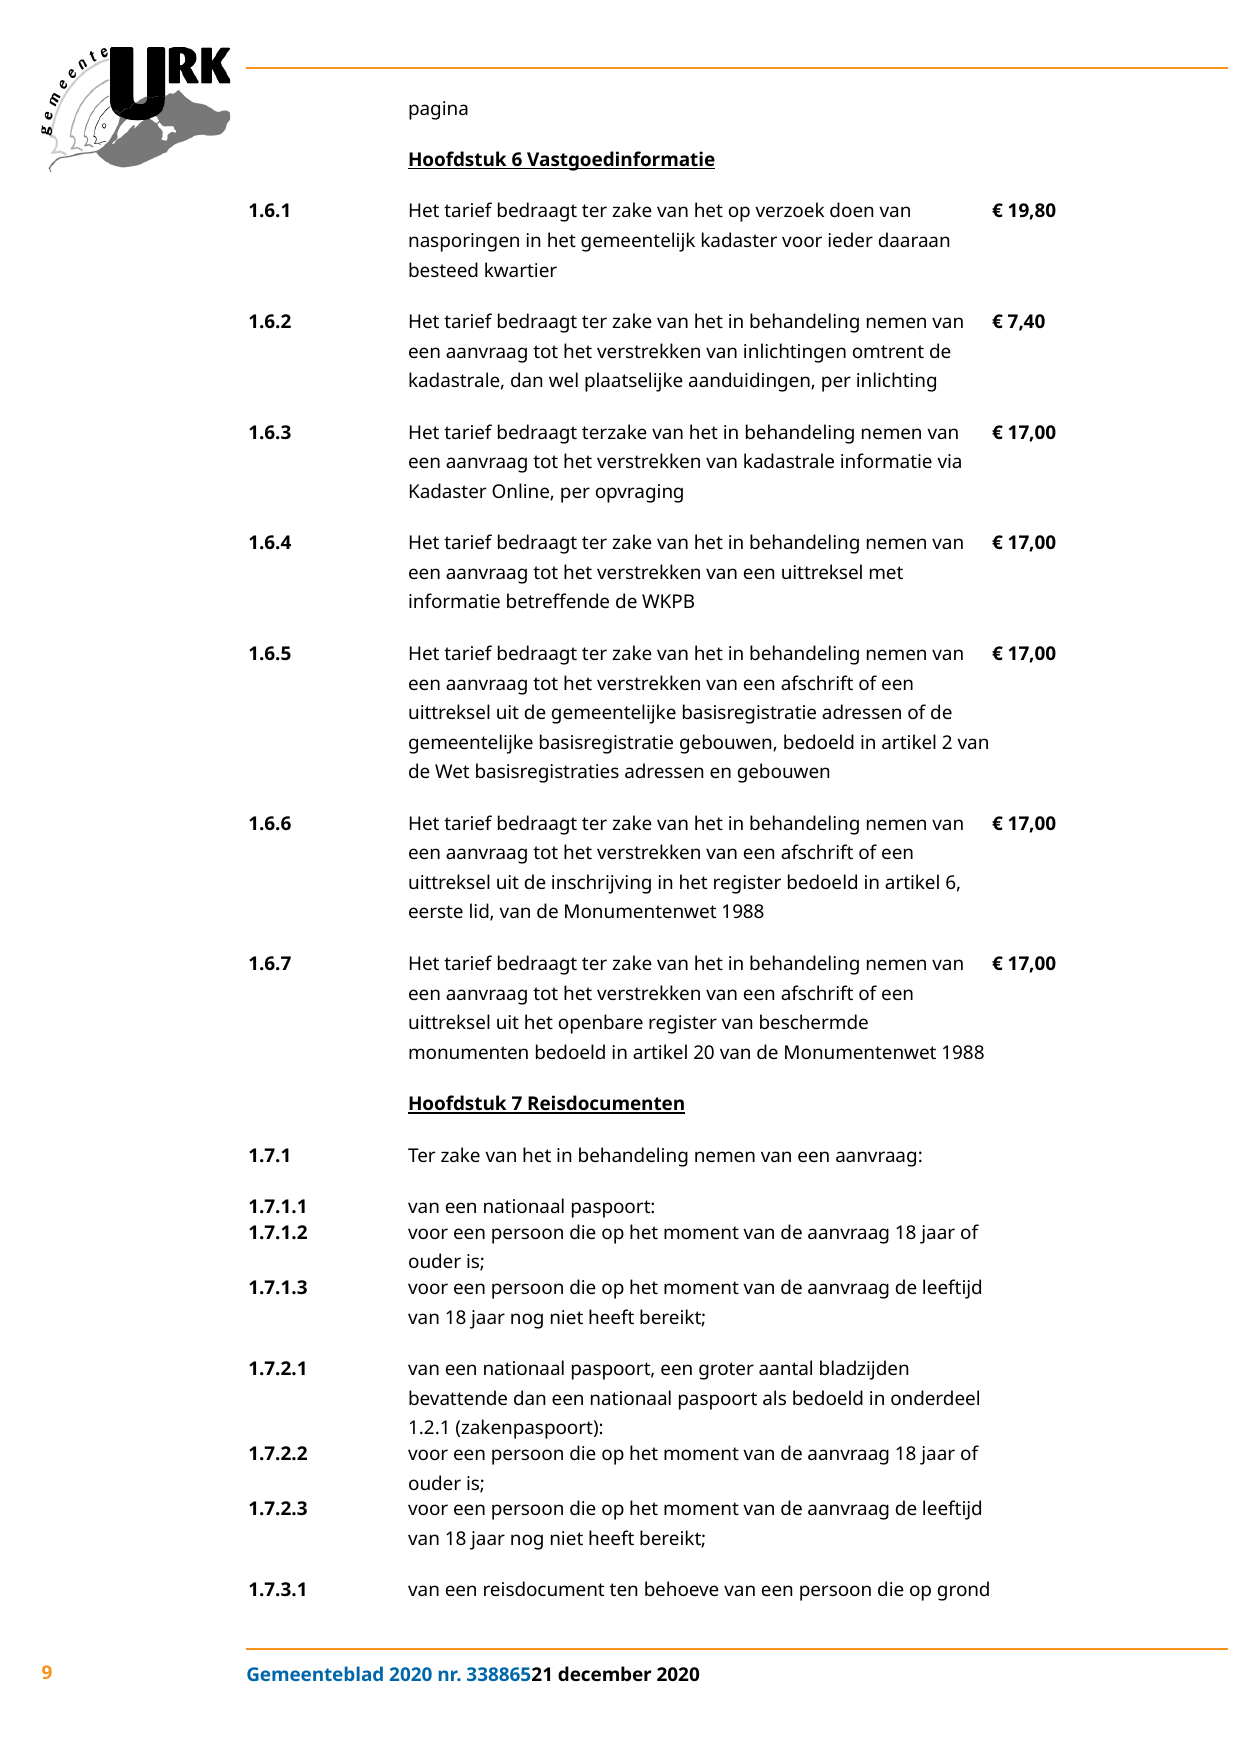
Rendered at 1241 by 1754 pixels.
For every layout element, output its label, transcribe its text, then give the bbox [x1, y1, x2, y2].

table_cell € 17,00 [992, 640, 1152, 784]
table_cell voor een persoon die op het moment van de aanvraag 18 jaar of ouder is; [408, 1440, 992, 1496]
table_cell 1.6.2 [248, 308, 408, 393]
table_cell 1.7.1.2 [248, 1219, 408, 1274]
table_cell van een nationaal paspoort, een groter aantal bladzijden bevattende dan een nationaal paspoort als bedoeld in onderdeel 1.2.1 (zakenpaspoort): [408, 1355, 992, 1440]
table_cell [992, 146, 1152, 172]
table_cell [248, 925, 408, 950]
table_cell [248, 95, 408, 121]
table_cell [992, 172, 1152, 198]
table_cell 1.6.6 [248, 810, 408, 924]
table_cell [408, 283, 992, 308]
table_cell [992, 1168, 1152, 1193]
table_cell [992, 1193, 1152, 1219]
table_cell 1.7.1.3 [248, 1274, 408, 1330]
table_cell [992, 1065, 1152, 1090]
table_cell [992, 1577, 1152, 1602]
table_cell Het tarief bedraagt ter zake van het in behandeling nemen van een aanvraag tot het verstrekken van een afschrift of een uittreksel uit het openbare register van beschermde monumenten bedoeld in artikel 20 van de Monumentenwet 1988 [408, 950, 992, 1065]
table_cell 1.6.5 [248, 640, 408, 784]
table_cell [992, 1116, 1152, 1142]
table_cell [992, 1440, 1152, 1496]
table_cell € 17,00 [992, 810, 1152, 924]
table_cell [992, 1274, 1152, 1330]
table_cell [408, 393, 992, 419]
table_cell [248, 1116, 408, 1142]
table_cell 1.7.1 [248, 1142, 408, 1168]
table_cell Het tarief bedraagt ter zake van het in behandeling nemen van een aanvraag tot het verstrekken van een afschrift of een uittreksel uit de inschrijving in het register bedoeld in artikel 6, eerste lid, van de Monumentenwet 1988 [408, 810, 992, 924]
table_cell [248, 1330, 408, 1355]
table_cell Het tarief bedraagt ter zake van het in behandeling nemen van een aanvraag tot het verstrekken van een afschrift of een uittreksel uit de gemeentelijke basisregistratie adressen of de gemeentelijke basisregistratie gebouwen, bedoeld in artikel 2 van de Wet basisregistraties adressen en gebouwen [408, 640, 992, 784]
table_cell € 17,00 [992, 950, 1152, 1065]
table_cell voor een persoon die op het moment van de aanvraag de leeftijd van 18 jaar nog niet heeft bereikt; [408, 1274, 992, 1330]
table_cell [992, 1142, 1152, 1168]
table_cell pagina [408, 95, 992, 121]
table_cell Hoofdstuk 7 Reisdocumenten [408, 1090, 992, 1116]
table_cell € 17,00 [992, 530, 1152, 614]
table_cell [408, 1116, 992, 1142]
table_cell Het tarief bedraagt ter zake van het in behandeling nemen van een aanvraag tot het verstrekken van inlichtingen omtrent de kadastrale, dan wel plaatselijke aanduidingen, per inlichting [408, 308, 992, 393]
table_cell van een reisdocument ten behoeve van een persoon die op grond [408, 1577, 992, 1602]
table_cell [992, 283, 1152, 308]
table_cell [992, 784, 1152, 810]
table_cell 1.7.1.1 [248, 1193, 408, 1219]
table_cell [408, 172, 992, 198]
table_cell 1.7.2.1 [248, 1355, 408, 1440]
table_cell [248, 146, 408, 172]
table_cell [248, 121, 408, 146]
table_cell [408, 925, 992, 950]
table_cell Het tarief bedraagt ter zake van het op verzoek doen van nasporingen in het gemeentelijk kadaster voor ieder daaraan besteed kwartier [408, 198, 992, 283]
table_cell [992, 95, 1152, 121]
table_cell [408, 615, 992, 640]
table_cell 1.6.7 [248, 950, 408, 1065]
table_cell [408, 1551, 992, 1577]
table_cell [408, 1065, 992, 1090]
table_cell [992, 504, 1152, 529]
table_cell [248, 504, 408, 529]
table_cell € 7,40 [992, 308, 1152, 393]
table_cell Het tarief bedraagt ter zake van het in behandeling nemen van een aanvraag tot het verstrekken van een uittreksel met informatie betreffende de WKPB [408, 530, 992, 614]
table_cell [248, 1551, 408, 1577]
table_cell [408, 784, 992, 810]
table_cell [992, 1551, 1152, 1577]
table_cell [992, 925, 1152, 950]
table_cell [248, 172, 408, 198]
table_cell [248, 615, 408, 640]
table_cell van een nationaal paspoort: [408, 1193, 992, 1219]
table_cell [248, 784, 408, 810]
table_cell 1.7.2.2 [248, 1440, 408, 1496]
table_cell 1.7.2.3 [248, 1496, 408, 1551]
table_cell Het tarief bedraagt terzake van het in behandeling nemen van een aanvraag tot het verstrekken van kadastrale informatie via Kadaster Online, per opvraging [408, 419, 992, 504]
table_cell [992, 1219, 1152, 1274]
table_cell [992, 1355, 1152, 1440]
table_cell € 19,80 [992, 198, 1152, 283]
table_cell voor een persoon die op het moment van de aanvraag de leeftijd van 18 jaar nog niet heeft bereikt; [408, 1496, 992, 1551]
table_cell [992, 1090, 1152, 1116]
table_cell [992, 121, 1152, 146]
table_cell [992, 1330, 1152, 1355]
table_cell [408, 504, 992, 529]
picture [41, 47, 231, 172]
table_cell 1.7.3.1 [248, 1577, 408, 1602]
table_cell [248, 1090, 408, 1116]
table_cell [248, 283, 408, 308]
table_cell [992, 393, 1152, 419]
table_cell [408, 1168, 992, 1193]
table_cell 1.6.4 [248, 530, 408, 614]
table_cell [408, 1330, 992, 1355]
table_cell 1.6.3 [248, 419, 408, 504]
table_cell [248, 1065, 408, 1090]
table_cell [248, 393, 408, 419]
table_cell 1.6.1 [248, 198, 408, 283]
table_cell voor een persoon die op het moment van de aanvraag 18 jaar of ouder is; [408, 1219, 992, 1274]
table_cell [248, 1168, 408, 1193]
table_cell Hoofdstuk 6 Vastgoedinformatie [408, 146, 992, 172]
table_cell € 17,00 [992, 419, 1152, 504]
table_cell Ter zake van het in behandeling nemen van een aanvraag: [408, 1142, 992, 1168]
table_cell [992, 615, 1152, 640]
table_cell [992, 1496, 1152, 1551]
table_cell [408, 121, 992, 146]
